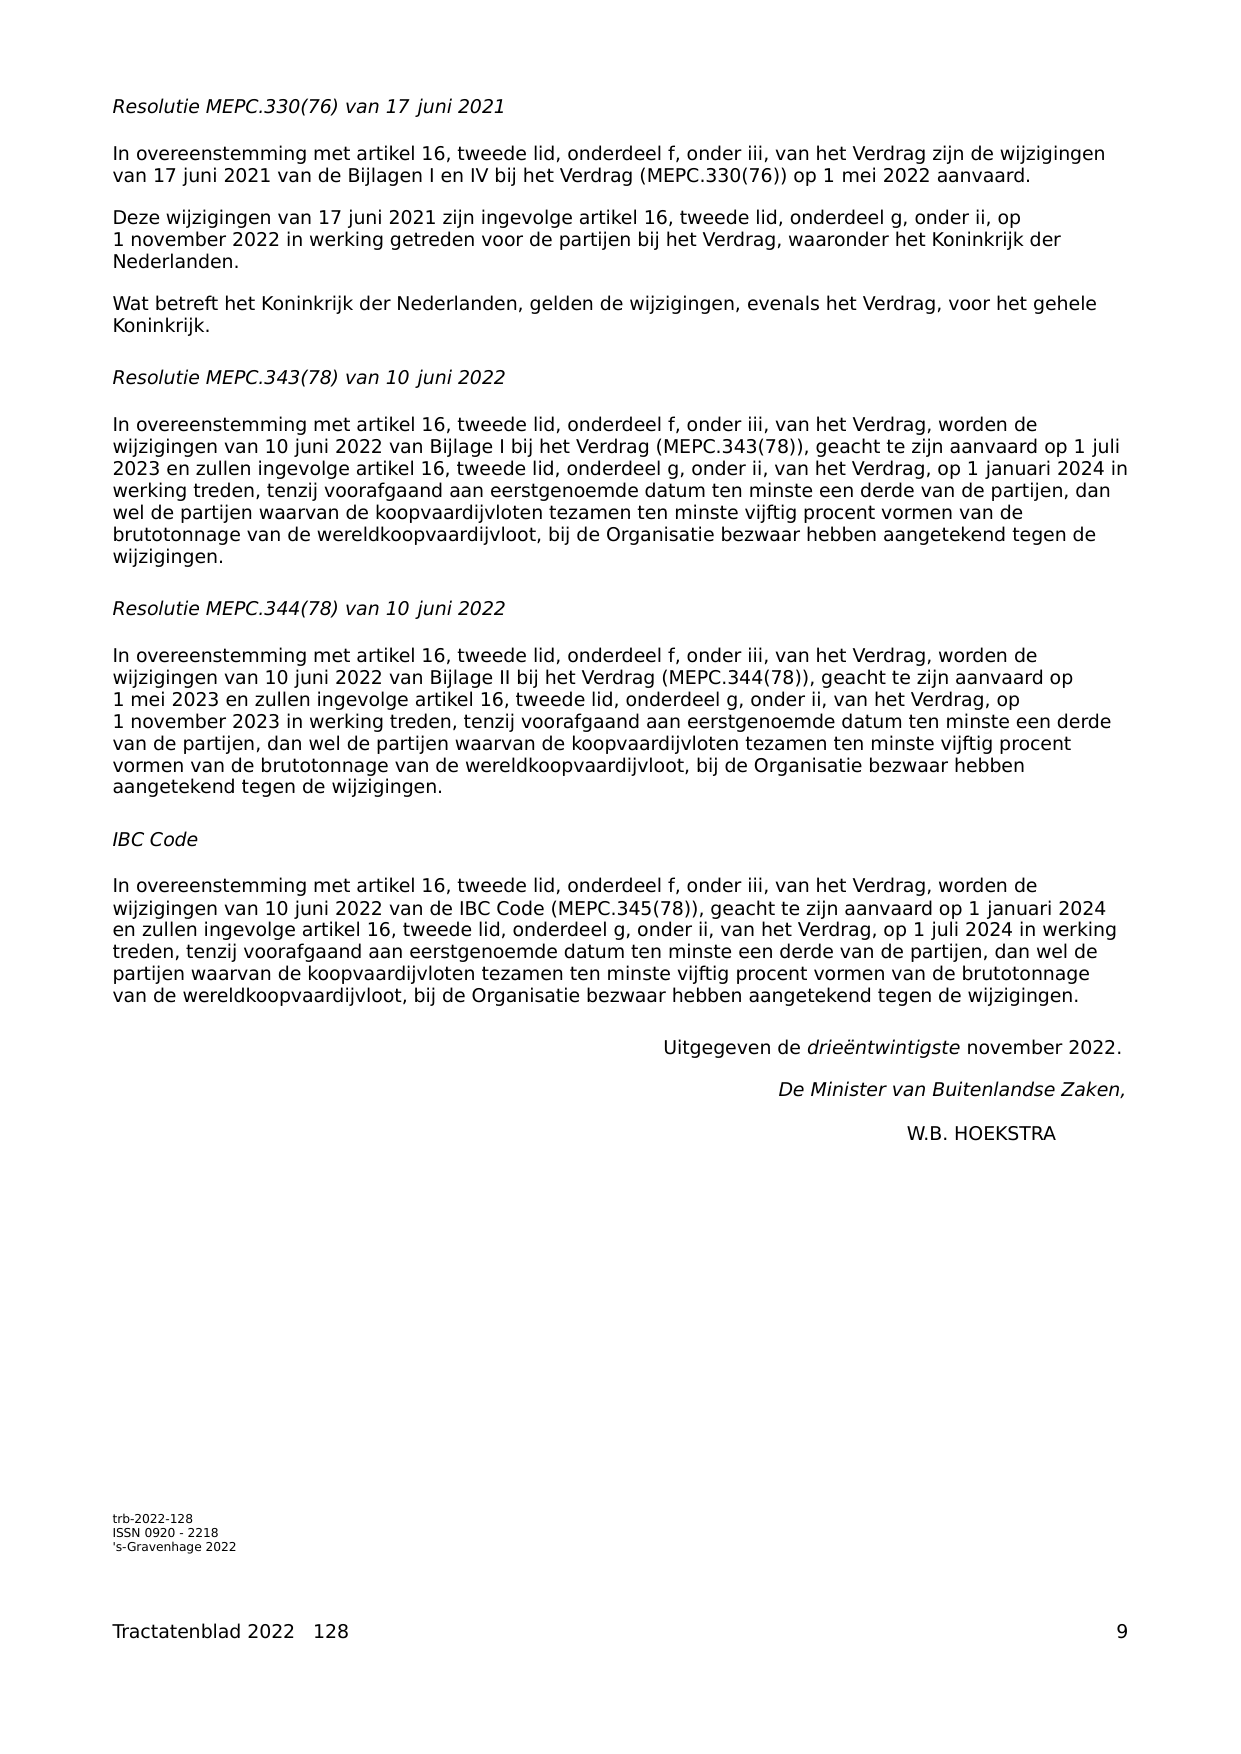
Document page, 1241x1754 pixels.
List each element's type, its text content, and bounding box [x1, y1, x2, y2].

text In overeenstemming met artikel 16, tweede lid, onderdeel f, onder iii, van het Verdrag zijn de wijzigingen van 17 juni 2021 van de Bijlagen I en IV bij het Verdrag (MEPC.330(76)) op 1 mei 2022 aanvaard. [112, 143, 1128, 187]
text 's-Gravenhage 2022 [112, 1540, 346, 1554]
subtitle Resolutie MEPC.344(78) van 10 juni 2022 [112, 598, 1128, 619]
text ISSN 0920 - 2218 [112, 1526, 346, 1540]
text In overeenstemming met artikel 16, tweede lid, onderdeel f, onder iii, van het Verdrag, worden de wijzigingen van 10 juni 2022 van de IBC Code (MEPC.345(78)), geacht te zijn aanvaard op 1 januari 2024 en zullen ingevolge artikel 16, tweede lid, onderdeel g, onder ii, van het Verdrag, op 1 juli 2024 in werking treden, tenzij voorafgaand aan eerstgenoemde datum ten minste een derde van de partijen, dan wel de partijen waarvan de koopvaardijvloten tezamen ten minste vijftig procent vormen van de brutotonnage van de wereldkoopvaardijvloot, bij de Organisatie bezwaar hebben aangetekend tegen de wijzigingen. [112, 875, 1128, 1007]
text In overeenstemming met artikel 16, tweede lid, onderdeel f, onder iii, van het Verdrag, worden de wijzigingen van 10 juni 2022 van Bijlage I bij het Verdrag (MEPC.343(78)), geacht te zijn aanvaard op 1 juli 2023 en zullen ingevolge artikel 16, tweede lid, onderdeel g, onder ii, van het Verdrag, op 1 januari 2024 in werking treden, tenzij voorafgaand aan eerstgenoemde datum ten minste een derde van de partijen, dan wel de partijen waarvan de koopvaardijvloten tezamen ten minste vijftig procent vormen van de brutotonnage van de wereldkoopvaardijvloot, bij de Organisatie bezwaar hebben aangetekend tegen de wijzigingen. [112, 414, 1128, 568]
text Uitgegeven de drieëntwintigste november 2022. [112, 1037, 1128, 1059]
subtitle Resolutie MEPC.343(78) van 10 juni 2022 [112, 367, 1128, 389]
text trb-2022-128 [112, 1512, 346, 1526]
subtitle IBC Code [112, 828, 1128, 850]
text In overeenstemming met artikel 16, tweede lid, onderdeel f, onder iii, van het Verdrag, worden de wijzigingen van 10 juni 2022 van Bijlage II bij het Verdrag (MEPC.344(78)), geacht te zijn aanvaard op 1 mei 2023 en zullen ingevolge artikel 16, tweede lid, onderdeel g, onder ii, van het Verdrag, op 1 november 2023 in werking treden, tenzij voorafgaand aan eerstgenoemde datum ten minste een derde van de partijen, dan wel de partijen waarvan de koopvaardijvloten tezamen ten minste vijftig procent vormen van de brutotonnage van de wereldkoopvaardijvloot, bij de Organisatie bezwaar hebben aangetekend tegen de wijzigingen. [112, 644, 1128, 798]
text Deze wijzigingen van 17 juni 2021 zijn ingevolge artikel 16, tweede lid, onderdeel g, onder ii, op 1 november 2022 in werking getreden voor de partijen bij het Verdrag, waaronder het Koninkrijk der Nederlanden. [112, 207, 1128, 273]
subtitle Resolutie MEPC.330(76) van 17 juni 2021 [112, 96, 1128, 118]
text De Minister van Buitenlandse Zaken, W.B. HOEKSTRA [112, 1079, 1128, 1145]
text Wat betreft het Koninkrijk der Nederlanden, gelden de wijzigingen, evenals het Verdrag, voor het gehele Koninkrijk. [112, 293, 1128, 337]
